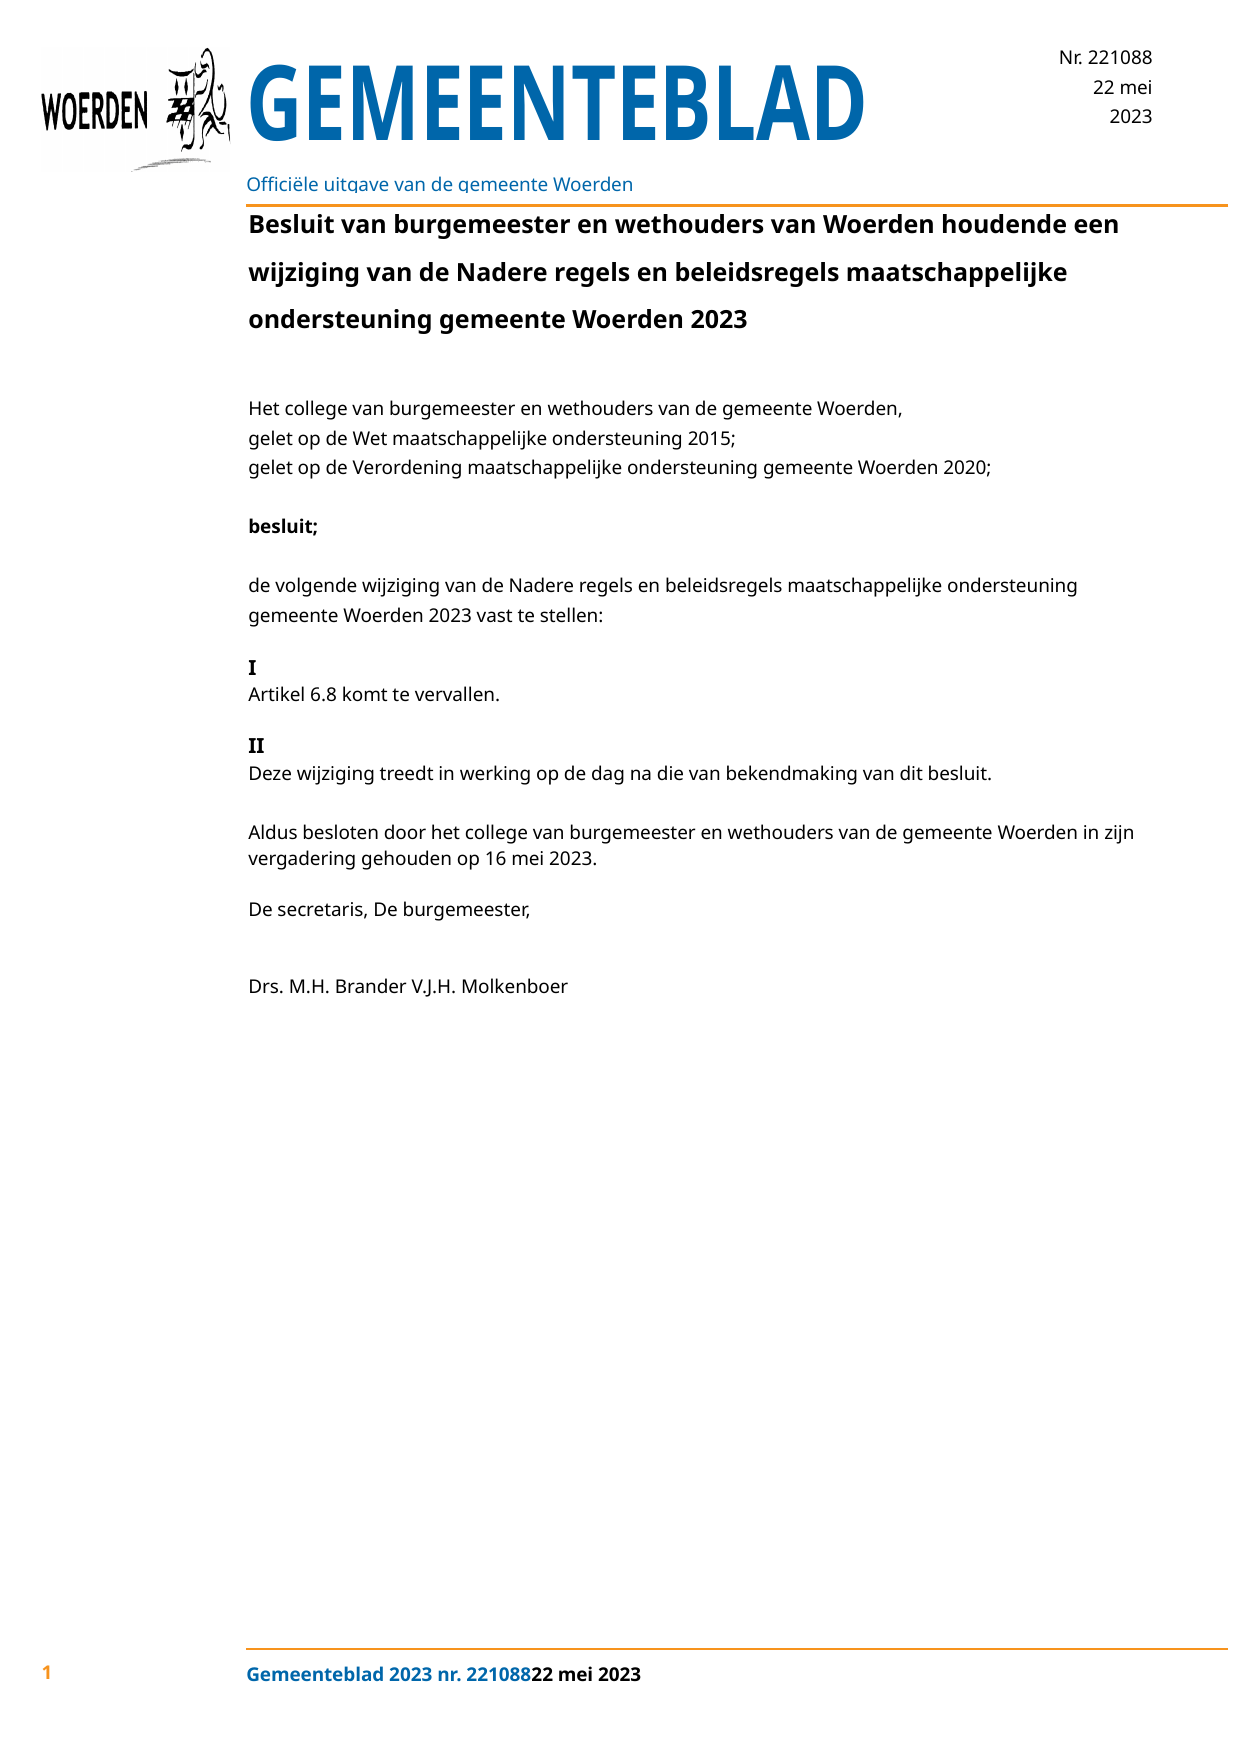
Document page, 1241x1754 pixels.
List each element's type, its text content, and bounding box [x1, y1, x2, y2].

text Aldus besloten door het college van burgemeester en wethouders van de gemeente Woerden in zijn vergadering gehouden op 16 mei 2023. [248, 819, 1152, 871]
text De secretaris, De burgemeester, [248, 896, 1152, 922]
text gelet op de Wet maatschappelijke ondersteuning 2015; [248, 425, 1152, 450]
text Het college van burgemeester en wethouders van de gemeente Woerden, [248, 395, 1152, 421]
text I [248, 653, 1152, 681]
text Besluit van burgemeester en wethouders van Woerden houdende een wijziging van de Nadere regels en beleidsregels maatschappelijke ondersteuning gemeente Woerden 2023 [248, 207, 1152, 336]
text de volgende wijziging van de Nadere regels en beleidsregels maatschappelijke ondersteuning gemeente Woerden 2023 vast te stellen: [248, 573, 1152, 628]
text gelet op de Verordening maatschappelijke ondersteuning gemeente Woerden 2020; [248, 454, 1152, 480]
text Artikel 6.8 komt te vervallen. [248, 681, 1152, 707]
text Deze wijziging treedt in werking op de dag na die van bekendmaking van dit besluit. [248, 760, 1152, 786]
text besluit; [248, 513, 1152, 539]
text Drs. M.H. Brander V.J.H. Molkenboer [248, 973, 1152, 999]
picture [41, 47, 231, 172]
text II [248, 731, 1152, 760]
